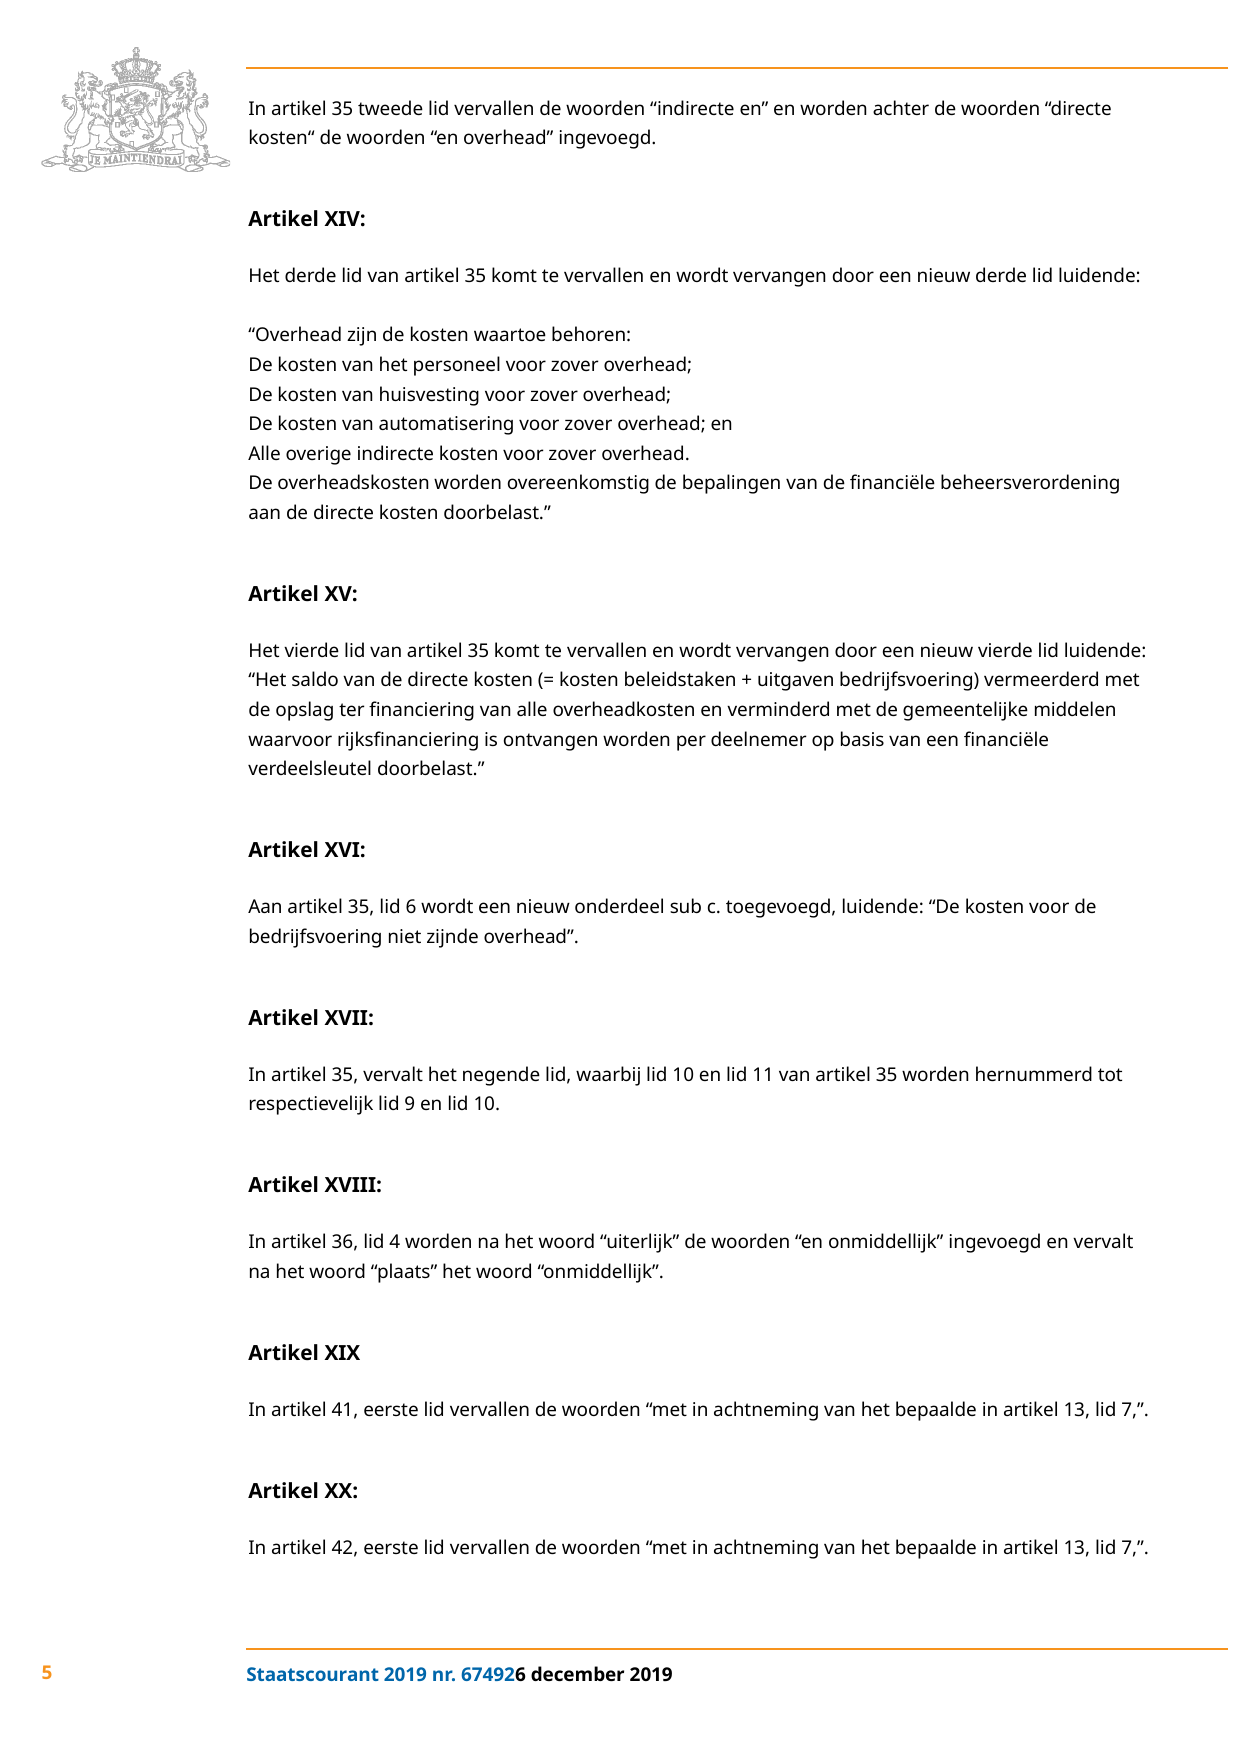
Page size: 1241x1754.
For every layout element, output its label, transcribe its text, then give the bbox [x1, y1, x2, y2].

text “Overhead zijn de kosten waartoe behoren: [248, 322, 1152, 347]
text “Het saldo van de directe kosten (= kosten beleidstaken + uitgaven bedrijfsvoering) vermeerderd met de opslag ter financiering van alle overheadkosten en verminderd met de gemeentelijke middelen waarvoor rijksfinanciering is ontvangen worden per deelnemer op basis van een financiële verdeelsleutel doorbelast.” [248, 667, 1152, 781]
text Artikel XV: [248, 579, 1152, 607]
text Het vierde lid van artikel 35 komt te vervallen en wordt vervangen door een nieuw vierde lid luidende: [248, 637, 1152, 663]
text In artikel 42, eerste lid vervallen de woorden “met in achtneming van het bepaalde in artikel 13, lid 7,”. [248, 1534, 1152, 1560]
text In artikel 35, vervalt het negende lid, waarbij lid 10 en lid 11 van artikel 35 worden hernummerd tot respectievelijk lid 9 en lid 10. [248, 1061, 1152, 1116]
text In artikel 41, eerste lid vervallen de woorden “met in achtneming van het bepaalde in artikel 13, lid 7,”. [248, 1396, 1152, 1422]
text Het derde lid van artikel 35 komt te vervallen en wordt vervangen door een nieuw derde lid luidende: [248, 262, 1152, 288]
text Aan artikel 35, lid 6 wordt een nieuw onderdeel sub c. toegevoegd, luidende: “De kosten voor de bedrijfsvoering niet zijnde overhead”. [248, 893, 1152, 949]
text De kosten van het personeel voor zover overhead; [248, 351, 1152, 377]
text De overheadskosten worden overeenkomstig de bepalingen van de financiële beheersverordening aan de directe kosten doorbelast.” [248, 469, 1152, 525]
text Alle overige indirecte kosten voor zover overhead. [248, 440, 1152, 466]
text Artikel XIX [248, 1338, 1152, 1367]
text De kosten van huisvesting voor zover overhead; [248, 381, 1152, 406]
text De kosten van automatisering voor zover overhead; en [248, 410, 1152, 436]
text Artikel XVI: [248, 835, 1152, 864]
text Artikel XVIII: [248, 1171, 1152, 1199]
picture [41, 47, 231, 172]
text Artikel XVII: [248, 1003, 1152, 1031]
text In artikel 35 tweede lid vervallen de woorden “indirecte en” en worden achter de woorden “directe kosten“ de woorden “en overhead” ingevoegd. [248, 95, 1152, 150]
text Artikel XIV: [248, 204, 1152, 233]
text In artikel 36, lid 4 worden na het woord “uiterlijk” de woorden “en onmiddellijk” ingevoegd en vervalt na het woord “plaats” het woord “onmiddellijk”. [248, 1229, 1152, 1284]
text Artikel XX: [248, 1476, 1152, 1505]
